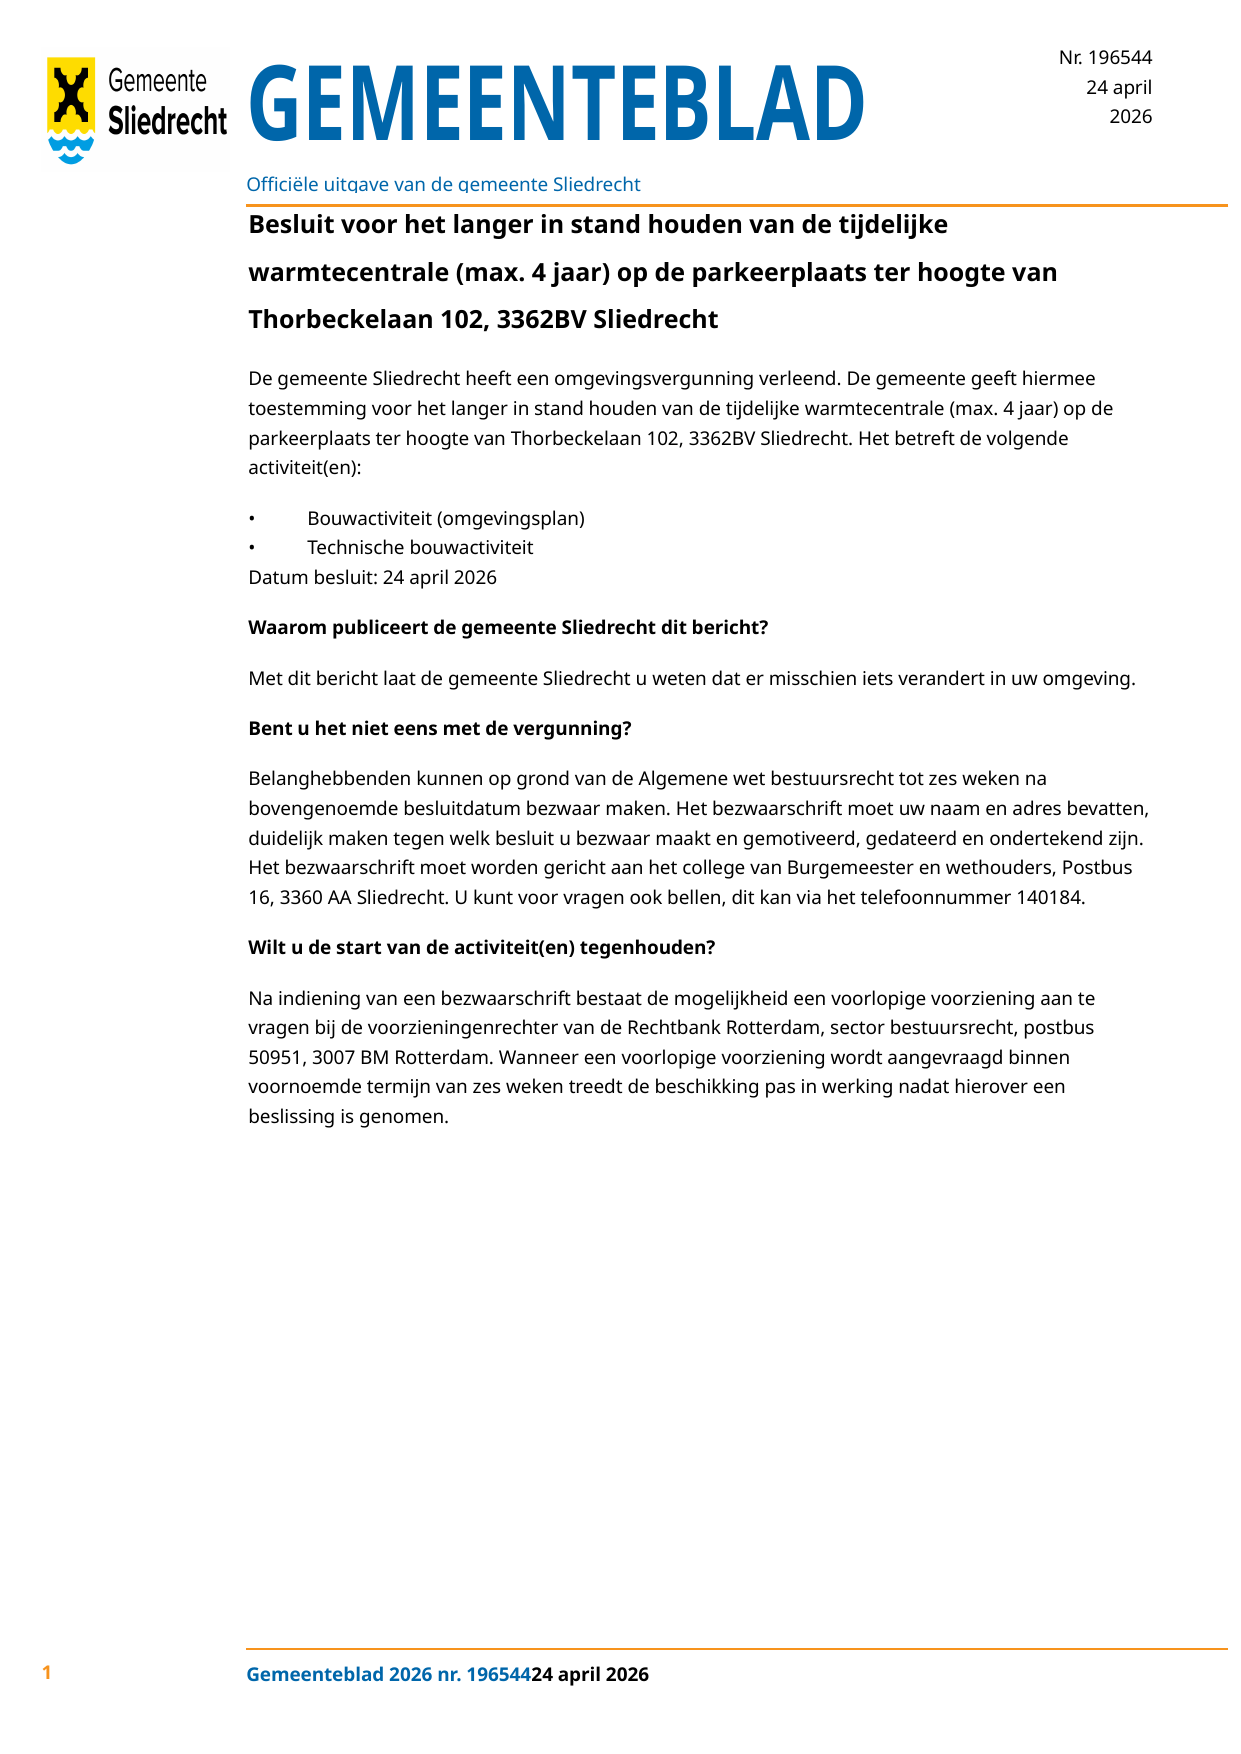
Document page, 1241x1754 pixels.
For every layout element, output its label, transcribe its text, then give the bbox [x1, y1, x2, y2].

list Bouwactiviteit (omgevingsplan) [248, 505, 1152, 530]
text Waarom publiceert de gemeente Sliedrecht dit bericht? [248, 614, 1152, 640]
text Na indiening van een bezwaarschrift bestaat de mogelijkheid een voorlopige voorziening aan te vragen bij de voorzieningenrechter van de Rechtbank Rotterdam, sector bestuursrecht, postbus 50951, 3007 BM Rotterdam. Wanneer een voorlopige voorziening wordt aangevraagd binnen voornoemde termijn van zes weken treedt de beschikking pas in werking nadat hierover een beslissing is genomen. [248, 985, 1152, 1129]
text Datum besluit: 24 april 2026 [248, 564, 1152, 589]
text De gemeente Sliedrecht heeft een omgevingsvergunning verleend. De gemeente geeft hiermee toestemming voor het langer in stand houden van de tijdelijke warmtecentrale (max. 4 jaar) op de parkeerplaats ter hoogte van Thorbeckelaan 102, 3362BV Sliedrecht. Het betreft de volgende activiteit(en): [248, 366, 1152, 480]
text Belanghebbenden kunnen op grond van de Algemene wet bestuursrecht tot zes weken na bovengenoemde besluitdatum bezwaar maken. Het bezwaarschrift moet uw naam en adres bevatten, duidelijk maken tegen welk besluit u bezwaar maakt en gemotiveerd, gedateerd en ondertekend zijn. Het bezwaarschrift moet worden gericht aan het college van Burgemeester en wethouders, Postbus 16, 3360 AA Sliedrecht. U kunt voor vragen ook bellen, dit kan via het telefoonnummer 140184. [248, 766, 1152, 909]
list Technische bouwactiviteit [248, 534, 1152, 560]
text Met dit bericht laat de gemeente Sliedrecht u weten dat er misschien iets verandert in uw omgeving. [248, 665, 1152, 690]
text Bent u het niet eens met de vergunning? [248, 715, 1152, 741]
text Wilt u de start van de activiteit(en) tegenhouden? [248, 934, 1152, 960]
text Besluit voor het langer in stand houden van de tijdelijke warmtecentrale (max. 4 jaar) op de parkeerplaats ter hoogte van Thorbeckelaan 102, 3362BV Sliedrecht [248, 207, 1152, 336]
picture [41, 47, 231, 172]
